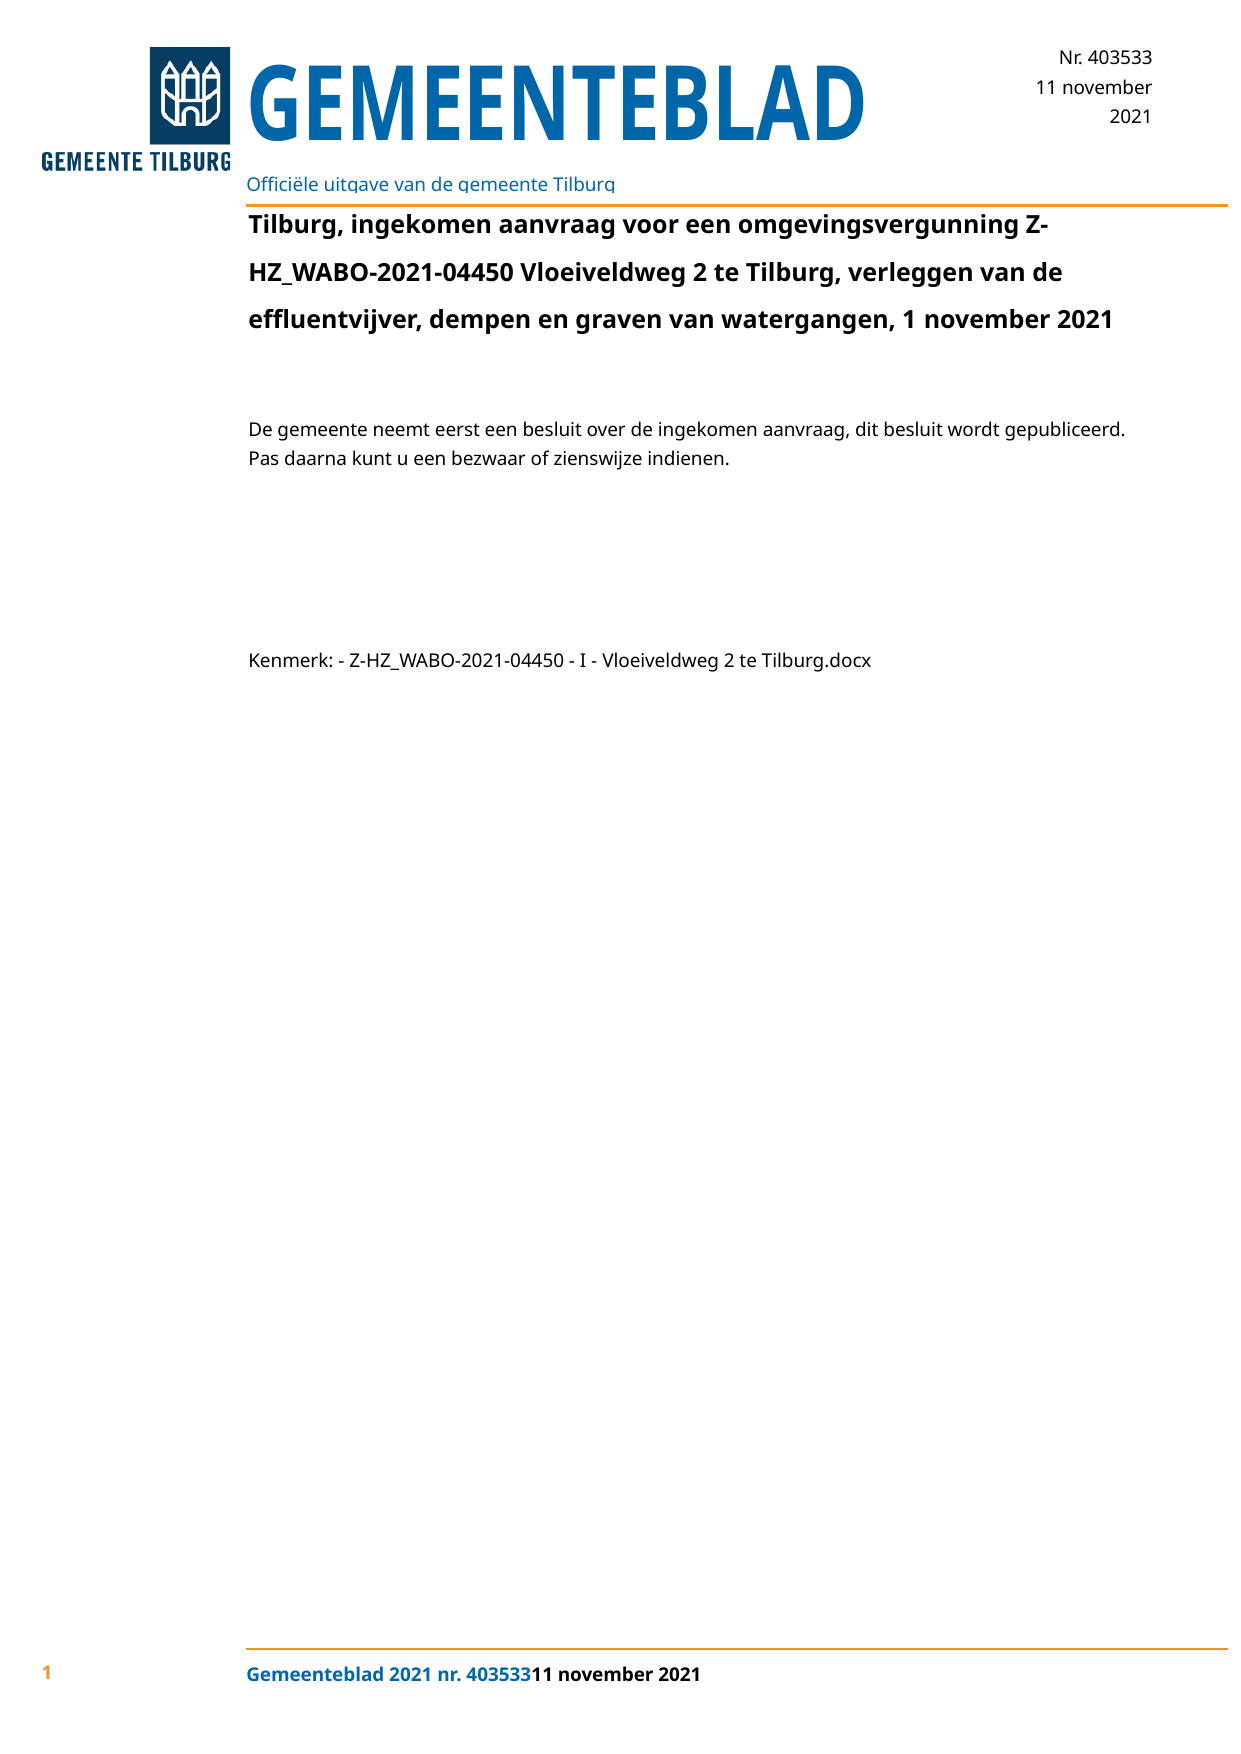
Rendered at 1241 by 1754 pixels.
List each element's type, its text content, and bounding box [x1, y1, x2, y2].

text Tilburg, ingekomen aanvraag voor een omgevingsvergunning Z-HZ_WABO-2021-04450 Vloeiveldweg 2 te Tilburg, verleggen van de effluentvijver, dempen en graven van watergangen, 1 november 2021 [248, 207, 1152, 336]
text De gemeente neemt eerst een besluit over de ingekomen aanvraag, dit besluit wordt gepubliceerd. Pas daarna kunt u een bezwaar of zienswijze indienen. [248, 416, 1152, 471]
picture [41, 47, 231, 172]
text Kenmerk: - Z-HZ_WABO-2021-04450 - I - Vloeiveldweg 2 te Tilburg.docx [248, 647, 1152, 673]
